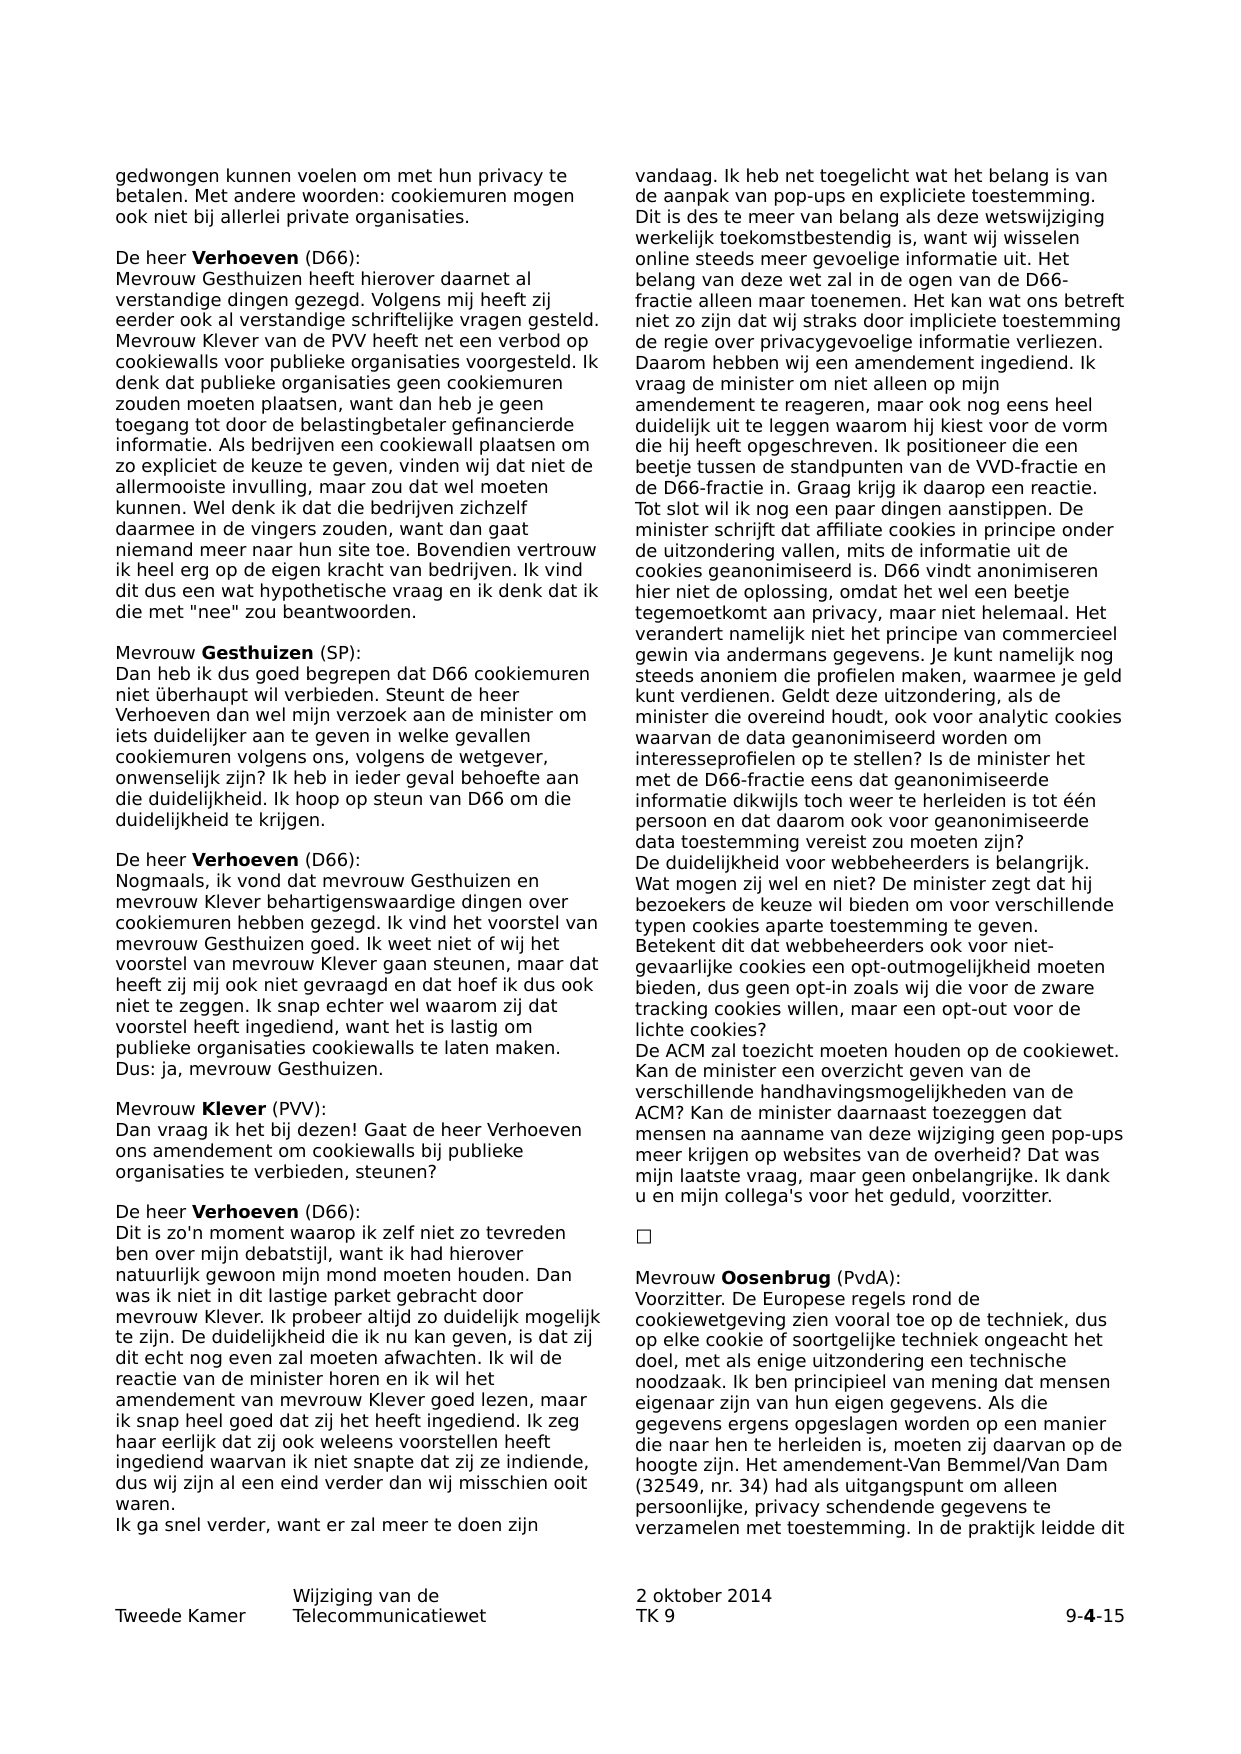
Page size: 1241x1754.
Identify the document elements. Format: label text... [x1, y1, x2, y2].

text De heer Verhoeven (D66): [115, 1202, 605, 1223]
text Nogmaals, ik vond dat mevrouw Gesthuizen en mevrouw Klever behartigenswaardige dingen over cookiemuren hebben gezegd. Ik vind het voorstel van mevrouw Gesthuizen goed. Ik weet niet of wij het voorstel van mevrouw Klever gaan steunen, maar dat heeft zij mij ook niet gevraagd en dat hoef ik dus ook niet te zeggen. Ik snap echter wel waarom zij dat voorstel heeft ingediend, want het is lastig om publieke organisaties cookiewalls te laten maken. Dus: ja, mevrouw Gesthuizen. [115, 871, 605, 1079]
text gedwongen kunnen voelen om met hun privacy te betalen. Met andere woorden: cookiemuren mogen ook niet bij allerlei private organisaties. [115, 165, 605, 228]
text Tot slot wil ik nog een paar dingen aanstippen. De minister schrijft dat affiliate cookies in principe onder de uitzondering vallen, mits de informatie uit de cookies geanonimiseerd is. D66 vindt anonimiseren hier niet de oplossing, omdat het wel een beetje tegemoetkomt aan privacy, maar niet helemaal. Het verandert namelijk niet het principe van commercieel gewin via andermans gegevens. Je kunt namelijk nog steeds anoniem die profielen maken, waarmee je geld kunt verdienen. Geldt deze uitzondering, als de minister die overeind houdt, ook voor analytic cookies waarvan de data geanonimiseerd worden om interesseprofielen op te stellen? Is de minister het met de D66-fractie eens dat geanonimiseerde informatie dikwijls toch weer te herleiden is tot één persoon en dat daarom ook voor geanonimiseerde data toestemming vereist zou moeten zijn? [635, 499, 1125, 853]
text De heer Verhoeven (D66): [115, 248, 605, 268]
text Mevrouw Oosenbrug (PvdA): [635, 1268, 1125, 1288]
text Voorzitter. De Europese regels rond de cookiewetgeving zien vooral toe op de techniek, dus op elke cookie of soortgelijke techniek ongeacht het doel, met als enige uitzondering een technische noodzaak. Ik ben principieel van mening dat mensen eigenaar zijn van hun eigen gegevens. Als die gegevens ergens opgeslagen worden op een manier die naar hen te herleiden is, moeten zij daarvan op de hoogte zijn. Het amendement-Van Bemmel/Van Dam (32549, nr. 34) had als uitgangspunt om alleen persoonlijke, privacy schendende gegevens te verzamelen met toestemming. In de praktijk leidde dit [635, 1288, 1125, 1538]
text Ik ga snel verder, want er zal meer te doen zijn [115, 1515, 605, 1536]
text De ACM zal toezicht moeten houden op de cookiewet. Kan de minister een overzicht geven van de verschillende handhavingsmogelijkheden van de ACM? Kan de minister daarnaast toezeggen dat mensen na aanname van deze wijziging geen pop-ups meer krijgen op websites van de overheid? Dat was mijn laatste vraag, maar geen onbelangrijke. Ik dank u en mijn collega's voor het geduld, voorzitter. [635, 1040, 1125, 1207]
text Dan heb ik dus goed begrepen dat D66 cookiemuren niet überhaupt wil verbieden. Steunt de heer Verhoeven dan wel mijn verzoek aan de minister om iets duidelijker aan te geven in welke gevallen cookiemuren volgens ons, volgens de wetgever, onwenselijk zijn? Ik heb in ieder geval behoefte aan die duidelijkheid. Ik hoop op steun van D66 om die duidelijkheid te krijgen. [115, 663, 605, 830]
text Dit is zo'n moment waarop ik zelf niet zo tevreden ben over mijn debatstijl, want ik had hierover natuurlijk gewoon mijn mond moeten houden. Dan was ik niet in dit lastige parket gebracht door mevrouw Klever. Ik probeer altijd zo duidelijk mogelijk te zijn. De duidelijkheid die ik nu kan geven, is dat zij dit echt nog even zal moeten afwachten. Ik wil de reactie van de minister horen en ik wil het amendement van mevrouw Klever goed lezen, maar ik snap heel goed dat zij het heeft ingediend. Ik zeg haar eerlijk dat zij ook weleens voorstellen heeft ingediend waarvan ik niet snapte dat zij ze indiende, dus wij zijn al een eind verder dan wij misschien ooit waren. [115, 1223, 605, 1515]
text De duidelijkheid voor webbeheerders is belangrijk. Wat mogen zij wel en niet? De minister zegt dat hij bezoekers de keuze wil bieden om voor verschillende typen cookies aparte toestemming te geven. Betekent dit dat webbeheerders ook voor niet-gevaarlijke cookies een opt-outmogelijkheid moeten bieden, dus geen opt-in zoals wij die voor de zware tracking cookies willen, maar een opt-out voor de lichte cookies? [635, 853, 1125, 1040]
text ⬜ [635, 1227, 1125, 1248]
text Mevrouw Klever (PVV): [115, 1099, 605, 1120]
text vandaag. Ik heb net toegelicht wat het belang is van de aanpak van pop-ups en expliciete toestemming. Dit is des te meer van belang als deze wetswijziging werkelijk toekomstbestendig is, want wij wisselen online steeds meer gevoelige informatie uit. Het belang van deze wet zal in de ogen van de D66-fractie alleen maar toenemen. Het kan wat ons betreft niet zo zijn dat wij straks door impliciete toestemming de regie over privacygevoelige informatie verliezen. Daarom hebben wij een amendement ingediend. Ik vraag de minister om niet alleen op mijn amendement te reageren, maar ook nog eens heel duidelijk uit te leggen waarom hij kiest voor de vorm die hij heeft opgeschreven. Ik positioneer die een beetje tussen de standpunten van de VVD-fractie en de D66-fractie in. Graag krijg ik daarop een reactie. [635, 165, 1125, 499]
text De heer Verhoeven (D66): [115, 850, 605, 871]
text Mevrouw Gesthuizen heeft hierover daarnet al verstandige dingen gezegd. Volgens mij heeft zij eerder ook al verstandige schriftelijke vragen gesteld. Mevrouw Klever van de PVV heeft net een verbod op cookiewalls voor publieke organisaties voorgesteld. Ik denk dat publieke organisaties geen cookiemuren zouden moeten plaatsen, want dan heb je geen toegang tot door de belastingbetaler gefinancierde informatie. Als bedrijven een cookiewall plaatsen om zo expliciet de keuze te geven, vinden wij dat niet de allermooiste invulling, maar zou dat wel moeten kunnen. Wel denk ik dat die bedrijven zichzelf daarmee in de vingers zouden, want dan gaat niemand meer naar hun site toe. Bovendien vertrouw ik heel erg op de eigen kracht van bedrijven. Ik vind dit dus een wat hypothetische vraag en ik denk dat ik die met "nee" zou beantwoorden. [115, 268, 605, 623]
text Dan vraag ik het bij dezen! Gaat de heer Verhoeven ons amendement om cookiewalls bij publieke organisaties te verbieden, steunen? [115, 1120, 605, 1182]
text Mevrouw Gesthuizen (SP): [115, 643, 605, 663]
